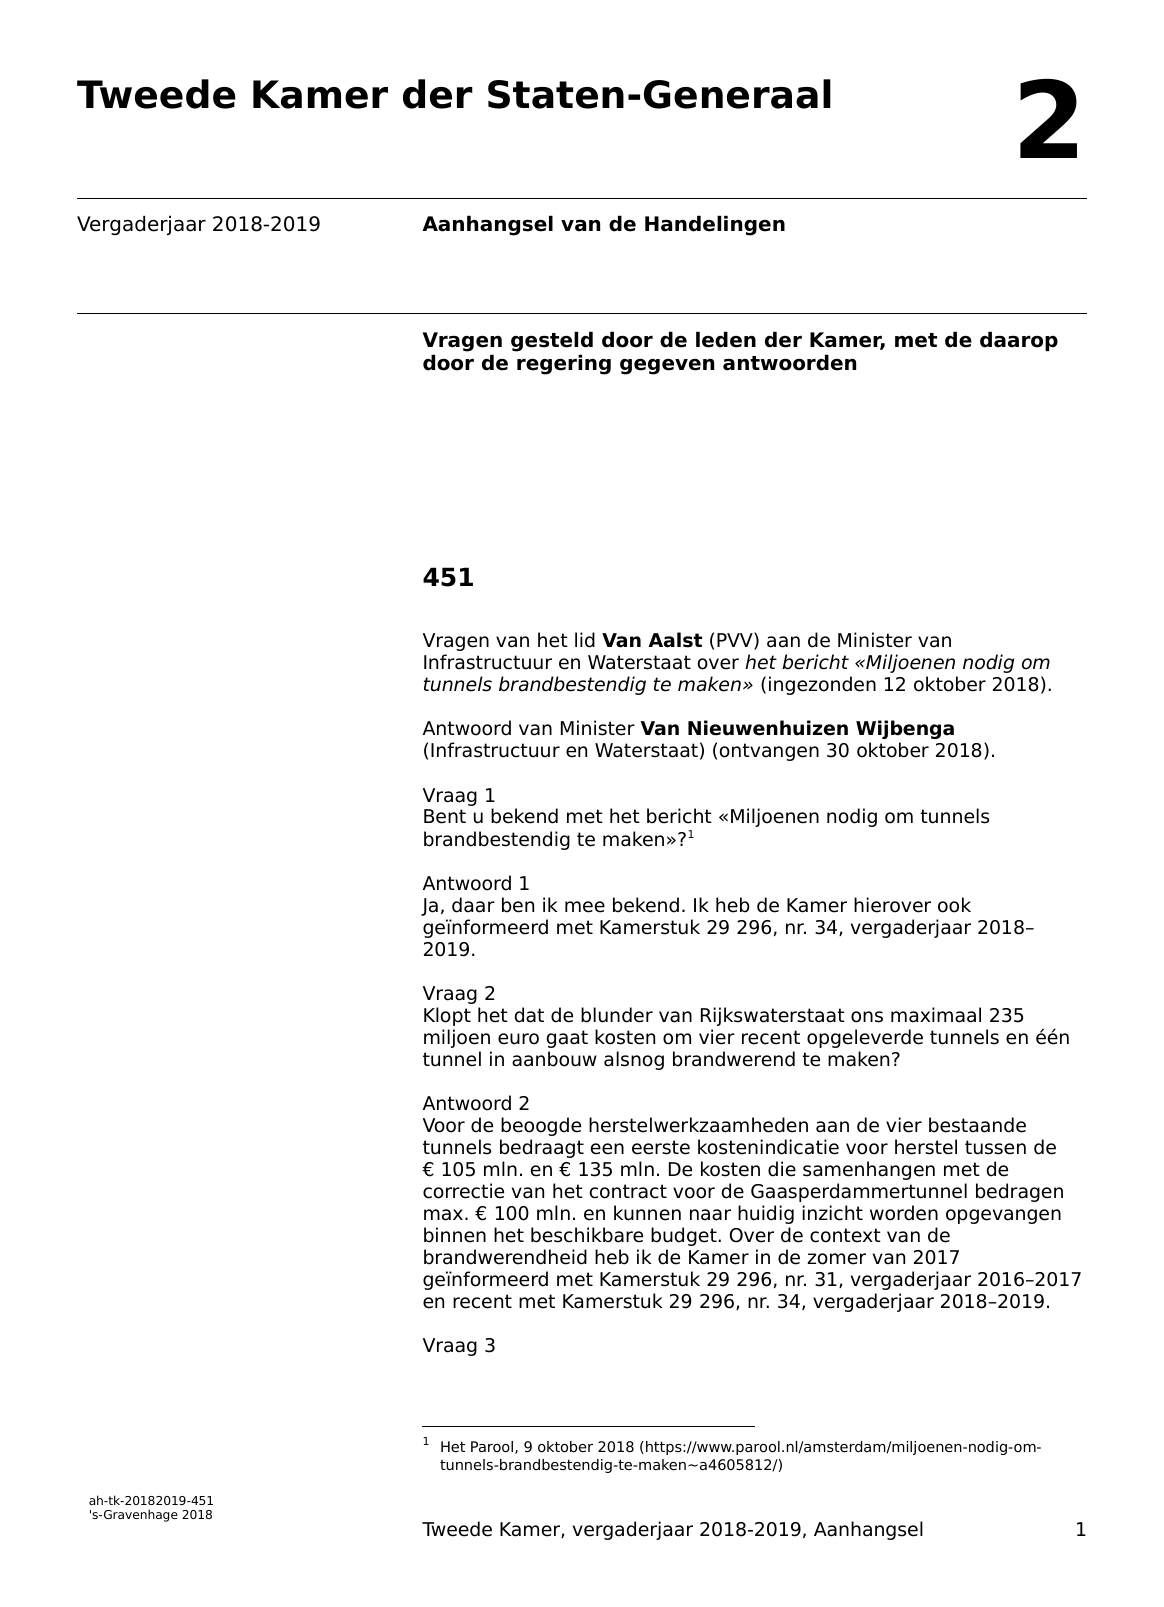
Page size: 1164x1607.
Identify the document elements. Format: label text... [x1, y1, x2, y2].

table_header Tweede Kamer der Staten-Generaal [77, 59, 886, 198]
table_header 2 [886, 59, 1087, 198]
table_cell Vergaderjaar 2018-2019 [77, 199, 422, 313]
text Voor de beoogde herstelwerkzaamheden aan de vier bestaande tunnels bedraagt een eerste kostenindicatie voor herstel tussen de € 105 mln. en € 135 mln. De kosten die samenhangen met de correctie van het contract voor de Gaasperdammertunnel bedragen max. € 100 mln. en kunnen naar huidig inzicht worden opgevangen binnen het beschikbare budget. Over de context van de brandwerendheid heb ik de Kamer in de zomer van 2017 geïnformeerd met Kamerstuk 29 296, nr. 31, vergaderjaar 2016–2017 en recent met Kamerstuk 29 296, nr. 34, vergaderjaar 2018–2019. [422, 1115, 1087, 1313]
text 451 [422, 563, 1087, 592]
table_cell Vragen gesteld door de leden der Kamer, met de daarop door de regering gegeven antwoorden [422, 314, 1087, 375]
text Het Parool, 9 oktober 2018 (https://www.parool.nl/amsterdam/miljoenen-nodig-om-tunnels-brandbestendig-te-maken~a4605812/) [422, 1435, 1087, 1474]
table_cell [77, 314, 422, 375]
text Antwoord 2 [422, 1093, 1087, 1115]
text Antwoord 1 [422, 873, 1087, 894]
text 's-Gravenhage 2018 [88, 1508, 323, 1522]
text Antwoord van Minister Van Nieuwenhuizen Wijbenga (Infrastructuur en Waterstaat) (ontvangen 30 oktober 2018). [422, 718, 1087, 762]
text Klopt het dat de blunder van Rijkswaterstaat ons maximaal 235 miljoen euro gaat kosten om vier recent opgeleverde tunnels en één tunnel in aanbouw alsnog brandwerend te maken? [422, 1005, 1087, 1071]
text Vraag 2 [422, 983, 1087, 1005]
text Bent u bekend met het bericht «Miljoenen nodig om tunnels brandbestendig te maken»? [422, 806, 1087, 850]
text Vraag 3 [422, 1335, 1087, 1357]
text Vragen van het lid Van Aalst (PVV) aan de Minister van Infrastructuur en Waterstaat over het bericht «Miljoenen nodig om tunnels brandbestendig te maken» (ingezonden 12 oktober 2018). [422, 630, 1087, 696]
text Ja, daar ben ik mee bekend. Ik heb de Kamer hierover ook geïnformeerd met Kamerstuk 29 296, nr. 34, vergaderjaar 2018–2019. [422, 894, 1087, 961]
table_cell Aanhangsel van de Handelingen [422, 199, 1087, 313]
text ah-tk-20182019-451 [88, 1494, 323, 1508]
text Vraag 1 [422, 784, 1087, 806]
